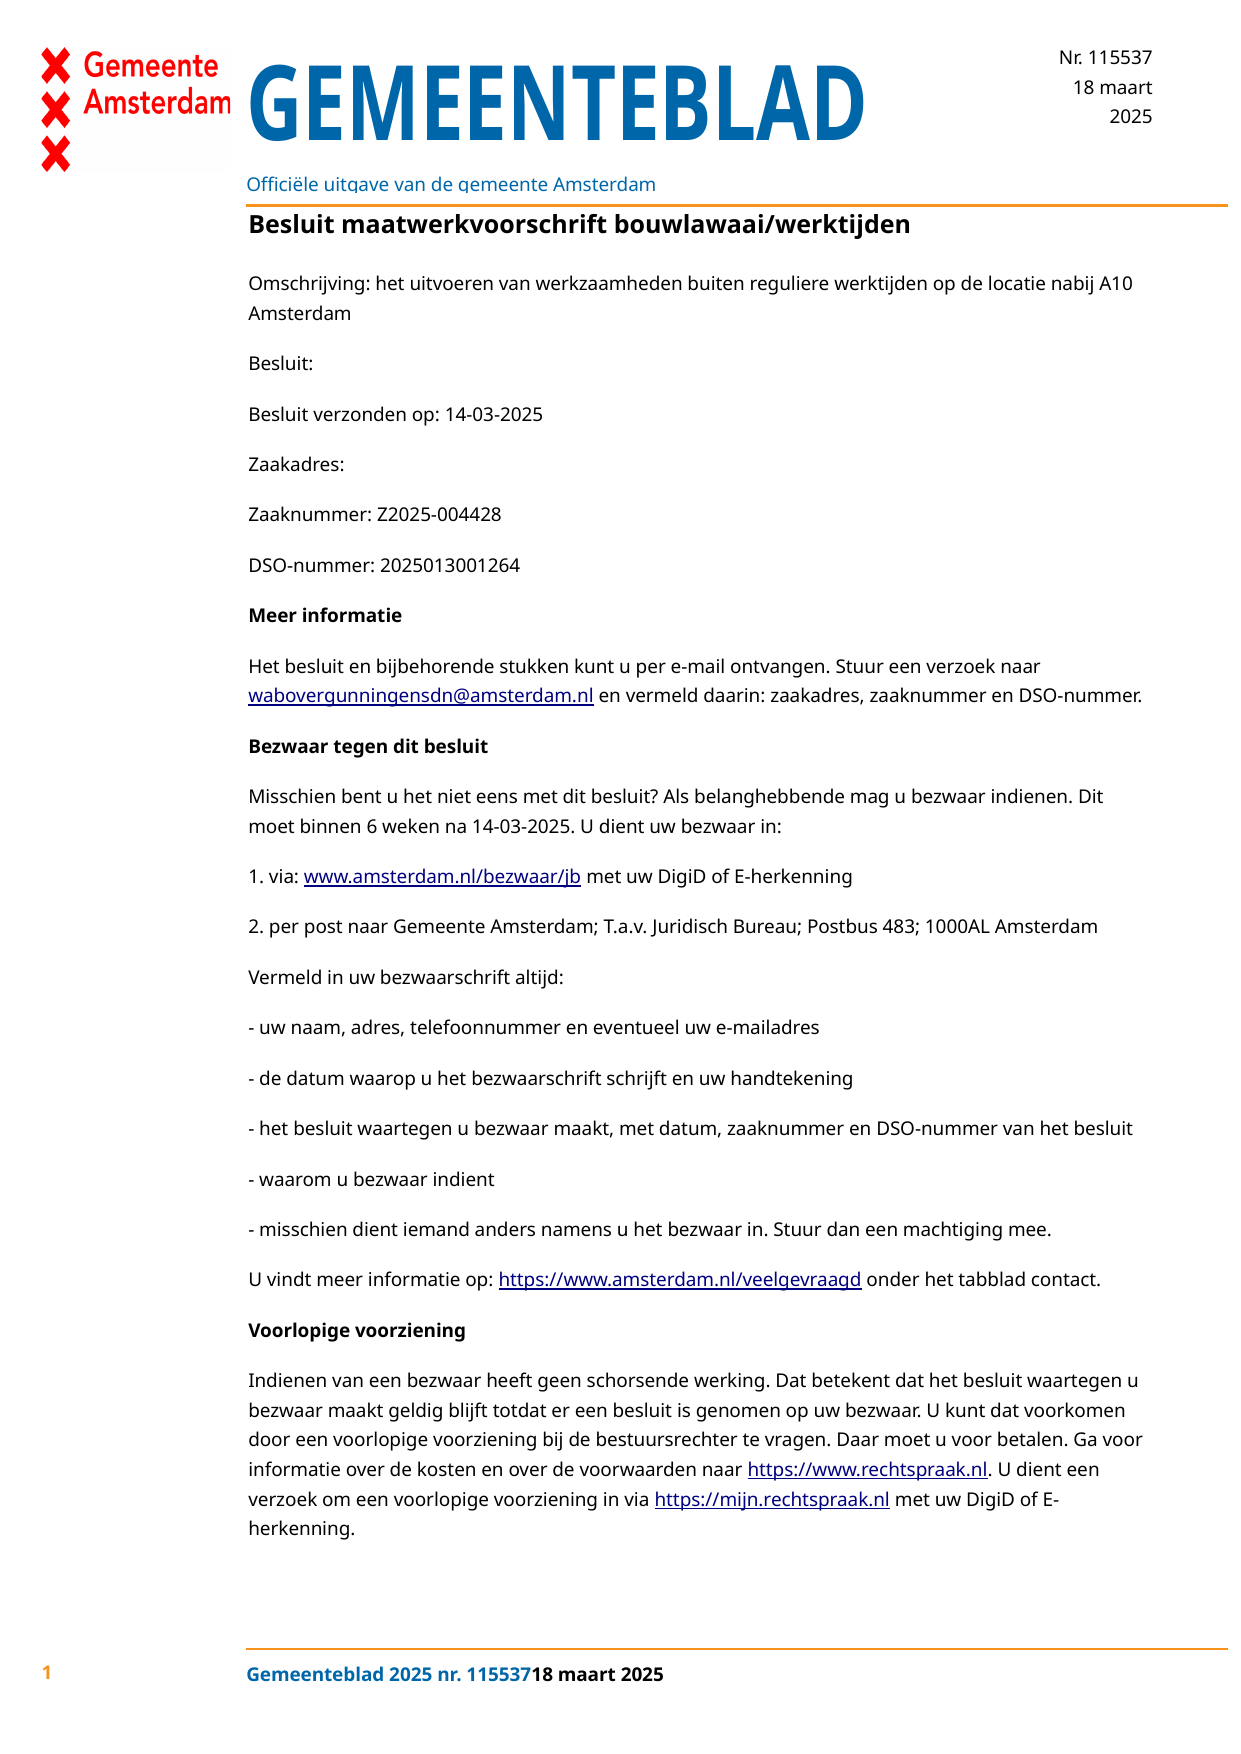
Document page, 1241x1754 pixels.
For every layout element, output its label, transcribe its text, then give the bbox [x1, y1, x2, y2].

text - misschien dient iemand anders namens u het bezwaar in. Stuur dan een machtiging mee. [248, 1216, 1152, 1242]
text Het besluit en bijbehorende stukken kunt u per e-mail ontvangen. Stuur een verzoek naar wabovergunningensdn@amsterdam.nl en vermeld daarin: zaakadres, zaaknummer en DSO-nummer. [248, 653, 1152, 708]
text Omschrijving: het uitvoeren van werkzaamheden buiten reguliere werktijden op de locatie nabij A10 Amsterdam [248, 270, 1152, 326]
text Besluit verzonden op: 14-03-2025 [248, 401, 1152, 426]
text Indienen van een bezwaar heeft geen schorsende werking. Dat betekent dat het besluit waartegen u bezwaar maakt geldig blijft totdat er een besluit is genomen op uw bezwaar. U kunt dat voorkomen door een voorlopige voorziening bij de bestuursrechter te vragen. Daar moet u voor betalen. Ga voor informatie over de kosten en over de voorwaarden naar https://www.rechtspraak.nl. U dient een verzoek om een voorlopige voorziening in via https://mijn.rechtspraak.nl met uw DigiD of E-herkenning. [248, 1367, 1152, 1541]
text - het besluit waartegen u bezwaar maakt, met datum, zaaknummer en DSO-nummer van het besluit [248, 1115, 1152, 1141]
text 2. per post naar Gemeente Amsterdam; T.a.v. Juridisch Bureau; Postbus 483; 1000AL Amsterdam [248, 914, 1152, 939]
text Bezwaar tegen dit besluit [248, 733, 1152, 758]
text Zaaknummer: Z2025-004428 [248, 502, 1152, 527]
picture [41, 47, 231, 172]
text Vermeld in uw bezwaarschrift altijd: [248, 964, 1152, 990]
text Misschien bent u het niet eens met dit besluit? Als belanghebbende mag u bezwaar indienen. Dit moet binnen 6 weken na 14-03-2025. U dient uw bezwaar in: [248, 783, 1152, 838]
text DSO-nummer: 2025013001264 [248, 552, 1152, 578]
text Besluit: [248, 350, 1152, 376]
text - de datum waarop u het bezwaarschrift schrijft en uw handtekening [248, 1065, 1152, 1091]
text Voorlopige voorziening [248, 1317, 1152, 1343]
text 1. via: www.amsterdam.nl/bezwaar/jb met uw DigiD of E-herkenning [248, 863, 1152, 889]
text Meer informatie [248, 602, 1152, 628]
text - uw naam, adres, telefoonnummer en eventueel uw e-mailadres [248, 1014, 1152, 1040]
text - waarom u bezwaar indient [248, 1166, 1152, 1191]
text Zaakadres: [248, 451, 1152, 477]
text U vindt meer informatie op: https://www.amsterdam.nl/veelgevraagd onder het tabblad contact. [248, 1267, 1152, 1292]
text Besluit maatwerkvoorschrift bouwlawaai/werktijden [248, 207, 1152, 241]
